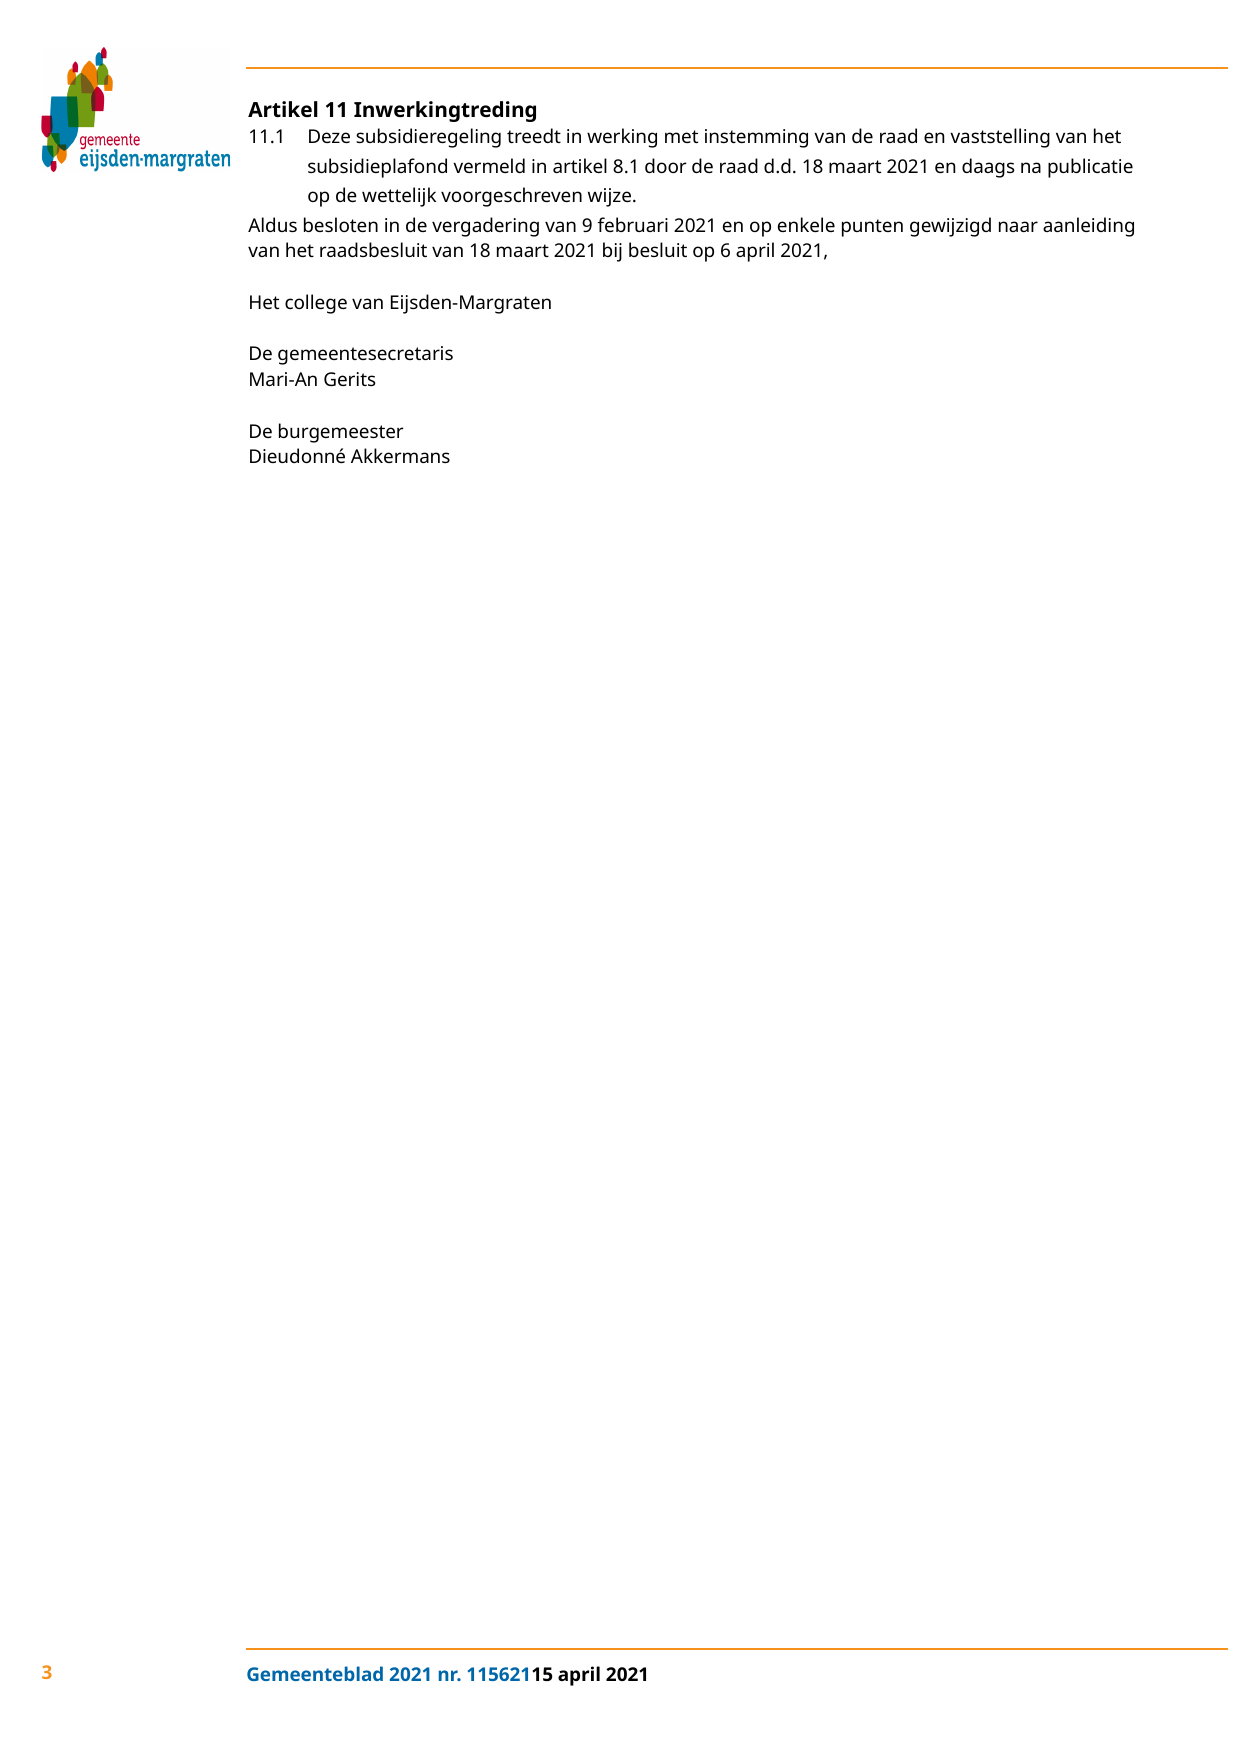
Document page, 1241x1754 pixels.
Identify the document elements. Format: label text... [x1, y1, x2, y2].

text Dieudonné Akkermans [248, 443, 1152, 469]
text De burgemeester [248, 418, 1152, 443]
text Mari-An Gerits [248, 366, 1152, 392]
text Artikel 11 Inwerkingtreding [248, 95, 1152, 123]
list Deze subsidieregeling treedt in werking met instemming van de raad en vaststelling van het subsidieplafond vermeld in artikel 8.1 door de raad d.d. 18 maart 2021 en daags na publicatie op de wettelijk voorgeschreven wijze. [248, 123, 1152, 208]
text Het college van Eijsden-Margraten [248, 289, 1152, 315]
text De gemeentesecretaris [248, 341, 1152, 366]
picture [41, 47, 231, 172]
text Aldus besloten in de vergadering van 9 februari 2021 en op enkele punten gewijzigd naar aanleiding van het raadsbesluit van 18 maart 2021 bij besluit op 6 april 2021, [248, 212, 1152, 263]
